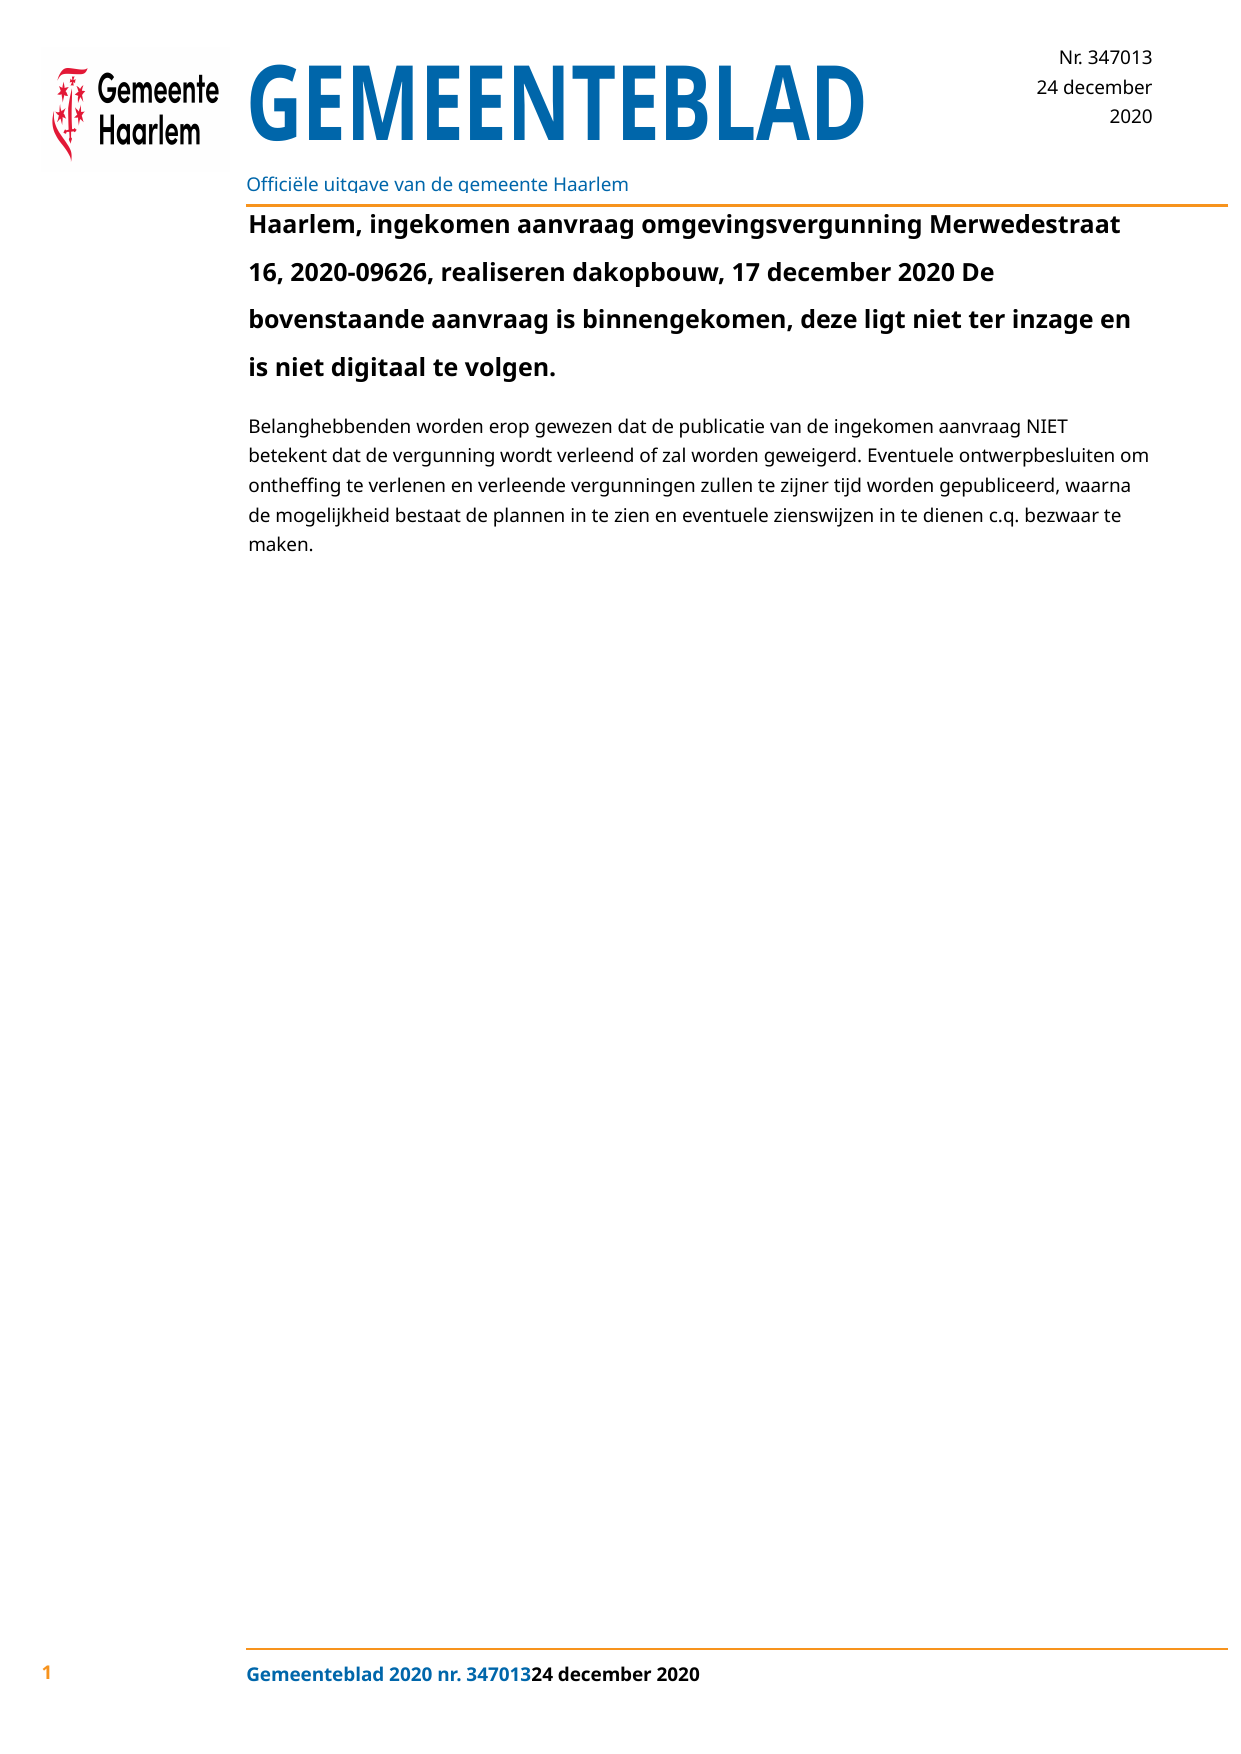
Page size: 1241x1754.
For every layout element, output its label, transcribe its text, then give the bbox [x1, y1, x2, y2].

text Belanghebbenden worden erop gewezen dat de publicatie van de ingekomen aanvraag NIET betekent dat de vergunning wordt verleend of zal worden geweigerd. Eventuele ontwerpbesluiten om ontheffing te verlenen en verleende vergunningen zullen te zijner tijd worden gepubliceerd, waarna de mogelijkheid bestaat de plannen in te zien en eventuele zienswijzen in te dienen c.q. bezwaar te maken. [248, 413, 1152, 557]
text Haarlem, ingekomen aanvraag omgevingsvergunning Merwedestraat 16, 2020-09626, realiseren dakopbouw, 17 december 2020 De bovenstaande aanvraag is binnengekomen, deze ligt niet ter inzage en is niet digitaal te volgen. [248, 207, 1152, 384]
picture [41, 47, 231, 172]
